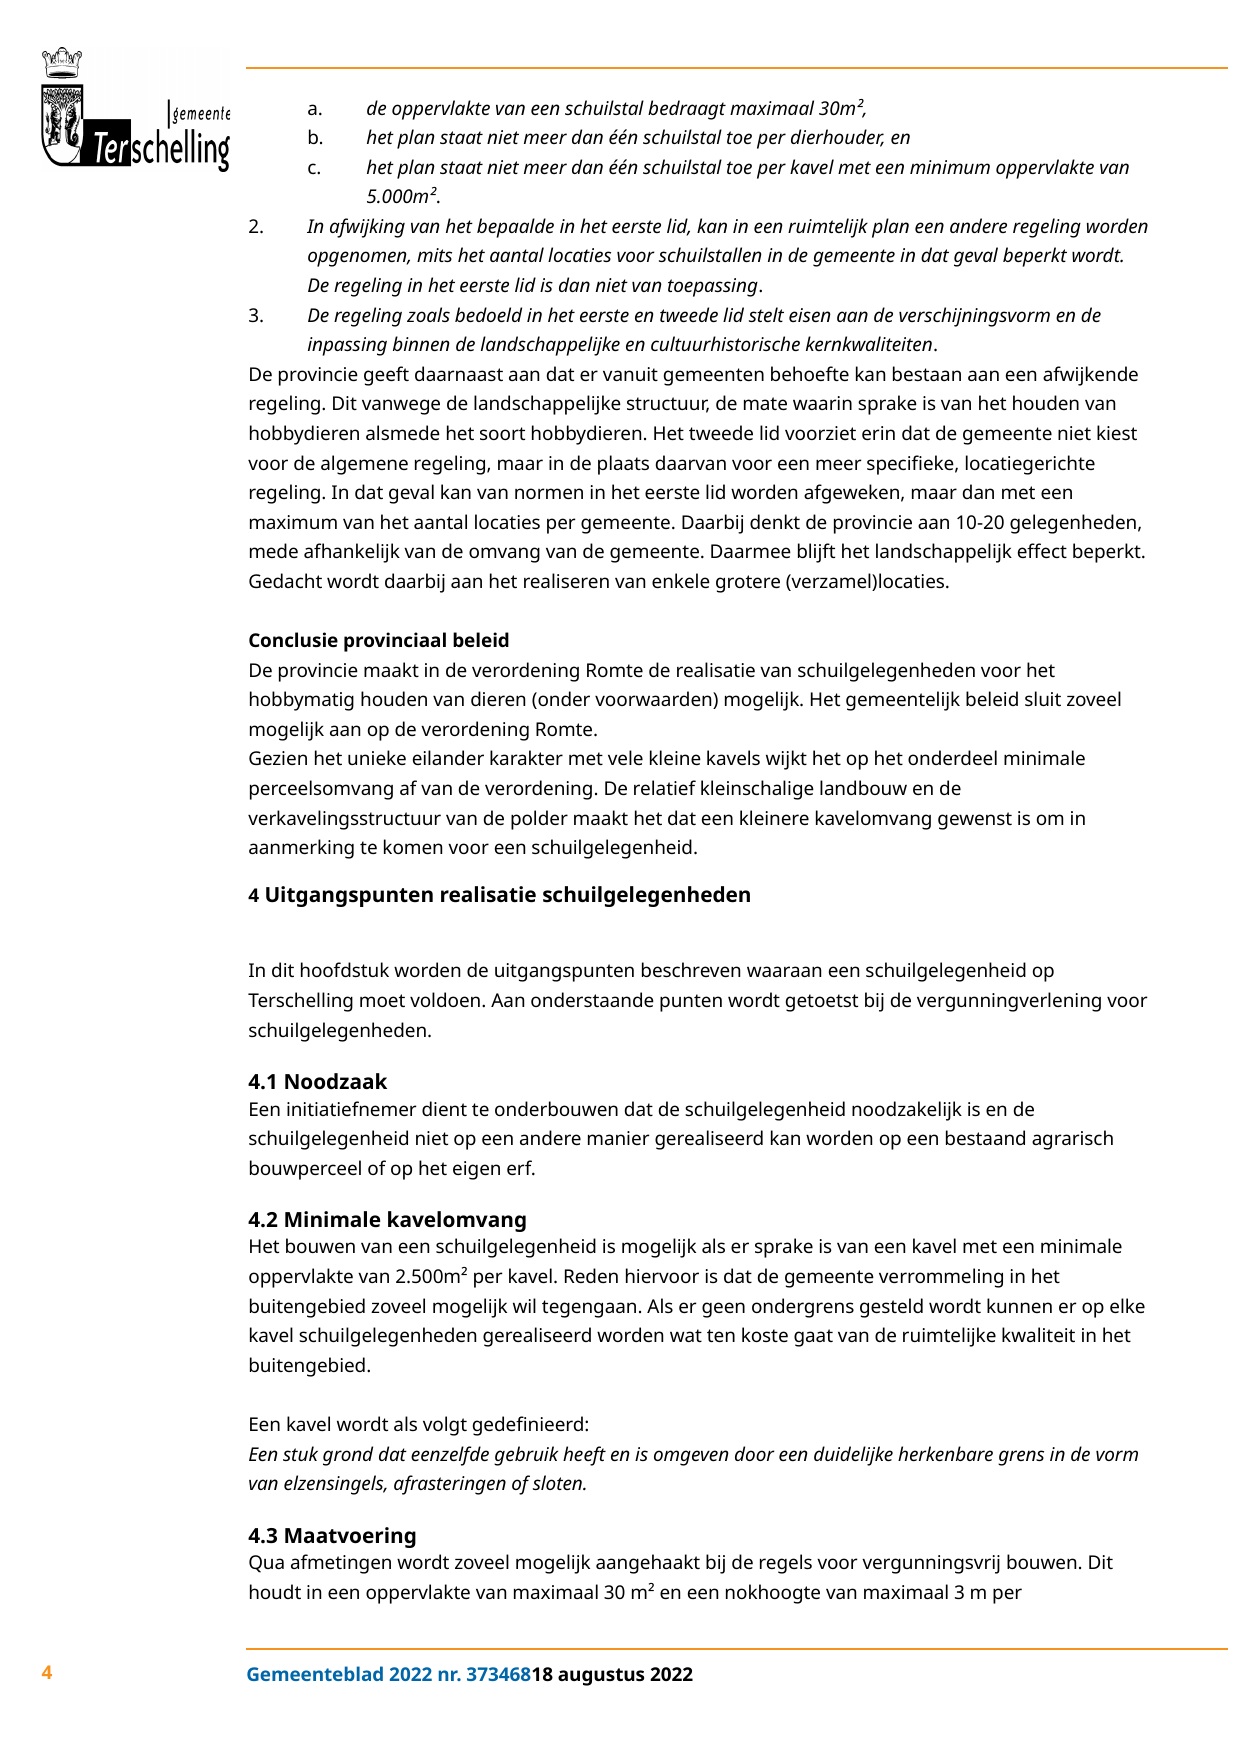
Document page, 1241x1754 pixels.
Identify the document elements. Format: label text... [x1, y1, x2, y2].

text De provincie geeft daarnaast aan dat er vanuit gemeenten behoefte kan bestaan aan een afwijkende regeling. Dit vanwege de landschappelijke structuur, de mate waarin sprake is van het houden van hobbydieren alsmede het soort hobbydieren. Het tweede lid voorziet erin dat de gemeente niet kiest voor de algemene regeling, maar in de plaats daarvan voor een meer specifieke, locatiegerichte regeling. In dat geval kan van normen in het eerste lid worden afgeweken, maar dan met een maximum van het aantal locaties per gemeente. Daarbij denkt de provincie aan 10-20 gelegenheden, mede afhankelijk van de omvang van de gemeente. Daarmee blijft het landschappelijk effect beperkt. Gedacht wordt daarbij aan het realiseren van enkele grotere (verzamel)locaties. [248, 361, 1152, 594]
text 4 Uitgangspunten realisatie schuilgelegenheden [248, 880, 1152, 908]
list het plan staat niet meer dan één schuilstal toe per dierhouder, en [307, 124, 1152, 150]
text In dit hoofdstuk worden de uitgangspunten beschreven waaraan een schuilgelegenheid op Terschelling moet voldoen. Aan onderstaande punten wordt getoetst bij de vergunningverlening voor schuilgelegenheden. [248, 958, 1152, 1043]
text 4.2 Minimale kavelomvang [248, 1205, 1152, 1234]
list het plan staat niet meer dan één schuilstal toe per kavel met een minimum oppervlakte van 5.000m². [307, 154, 1152, 209]
text Gezien het unieke eilander karakter met vele kleine kavels wijkt het op het onderdeel minimale perceelsomvang af van de verordening. De relatief kleinschalige landbouw en de verkavelingsstructuur van de polder maakt het dat een kleinere kavelomvang gewenst is om in [248, 746, 1152, 831]
text Conclusie provinciaal beleid [248, 627, 1152, 653]
list In afwijking van het bepaalde in het eerste lid, kan in een ruimtelijk plan een andere regeling worden opgenomen, mits het aantal locaties voor schuilstallen in de gemeente in dat geval beperkt wordt. De regeling in het eerste lid is dan niet van toepassing. [248, 213, 1152, 298]
text 4.3 Maatvoering [248, 1521, 1152, 1549]
text 4.1 Noodzaak [248, 1067, 1152, 1096]
text Een kavel wordt als volgt gedefinieerd: [248, 1411, 1152, 1437]
text aanmerking te komen voor een schuilgelegenheid. [248, 834, 1152, 860]
list De regeling zoals bedoeld in het eerste en tweede lid stelt eisen aan de verschijningsvorm en de inpassing binnen de landschappelijke en cultuurhistorische kernkwaliteiten. [248, 302, 1152, 357]
text Qua afmetingen wordt zoveel mogelijk aangehaakt bij de regels voor vergunningsvrij bouwen. Dit houdt in een oppervlakte van maximaal 30 m² en een nokhoogte van maximaal 3 m per [248, 1549, 1152, 1604]
list de oppervlakte van een schuilstal bedraagt maximaal 30m², [307, 95, 1152, 121]
picture [41, 47, 231, 172]
text De provincie maakt in de verordening Romte de realisatie van schuilgelegenheden voor het hobbymatig houden van dieren (onder voorwaarden) mogelijk. Het gemeentelijk beleid sluit zoveel mogelijk aan op de verordening Romte. [248, 657, 1152, 742]
text Het bouwen van een schuilgelegenheid is mogelijk als er sprake is van een kavel met een minimale oppervlakte van 2.500m² per kavel. Reden hiervoor is dat de gemeente verrommeling in het buitengebied zoveel mogelijk wil tegengaan. Als er geen ondergrens gesteld wordt kunnen er op elke kavel schuilgelegenheden gerealiseerd worden wat ten koste gaat van de ruimtelijke kwaliteit in het buitengebied. [248, 1234, 1152, 1378]
text Een stuk grond dat eenzelfde gebruik heeft en is omgeven door een duidelijke herkenbare grens in de vorm van elzensingels, afrasteringen of sloten. [248, 1441, 1152, 1496]
text Een initiatiefnemer dient te onderbouwen dat de schuilgelegenheid noodzakelijk is en de schuilgelegenheid niet op een andere manier gerealiseerd kan worden op een bestaand agrarisch bouwperceel of op het eigen erf. [248, 1096, 1152, 1181]
